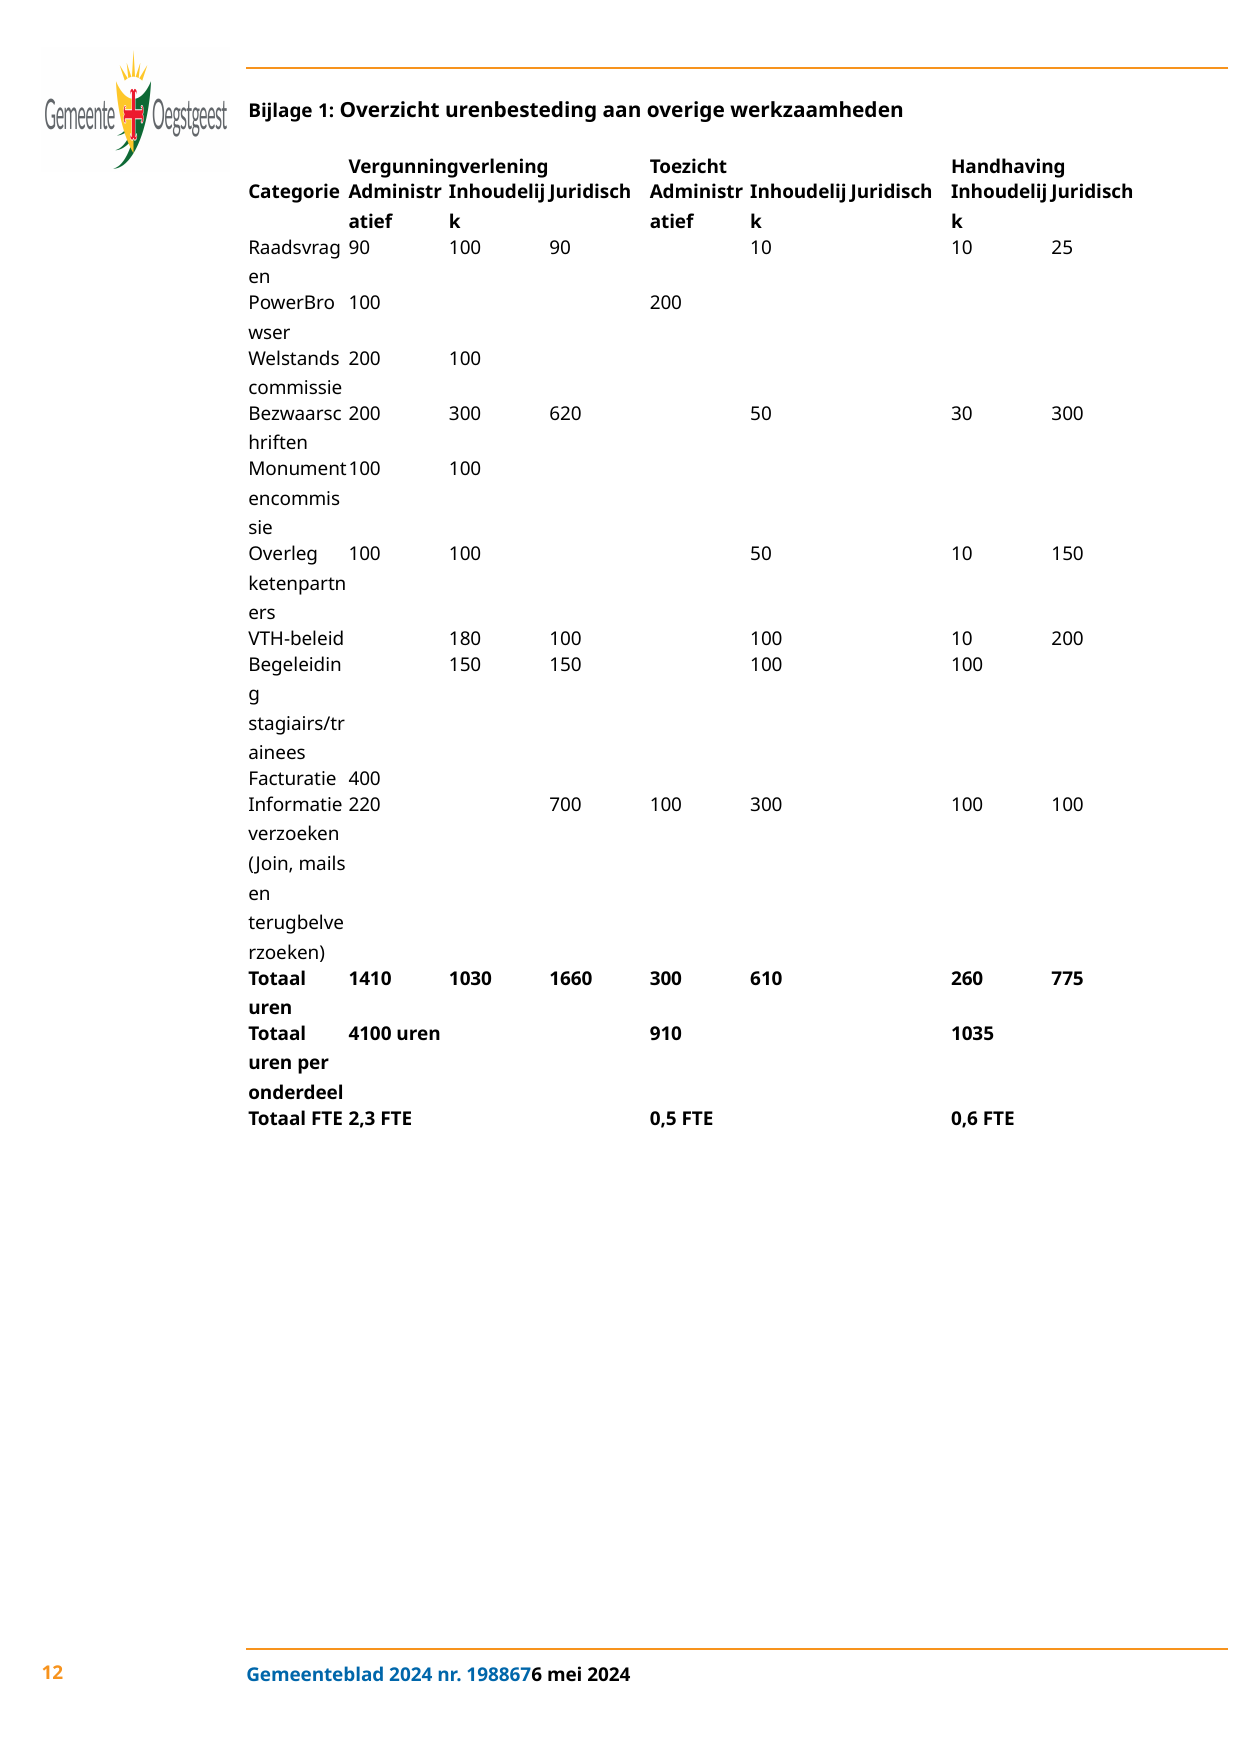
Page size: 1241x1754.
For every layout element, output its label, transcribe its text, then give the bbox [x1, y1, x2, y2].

table_cell Overleg ketenpartners [248, 540, 348, 625]
table_cell [1051, 289, 1152, 345]
table_header Vergunningverlening [348, 153, 649, 179]
table_cell 10 [951, 540, 1051, 625]
table_cell [850, 965, 951, 1020]
table_cell [650, 540, 750, 625]
table_header [248, 153, 348, 179]
table_cell [1051, 765, 1152, 791]
table_cell 400 [348, 765, 449, 791]
table_cell Totaal uren per onderdeel [248, 1020, 348, 1105]
table_cell 0,5 FTE [650, 1105, 951, 1131]
table_cell [650, 455, 750, 540]
table_cell 1660 [549, 965, 649, 1020]
table_cell 610 [750, 965, 850, 1020]
table_header Toezicht [650, 153, 951, 179]
table_cell [750, 289, 850, 345]
table_cell 100 [1051, 791, 1152, 965]
table_cell 100 [449, 345, 549, 400]
table_cell [650, 234, 750, 289]
table_cell [951, 455, 1051, 540]
table_cell 100 [750, 651, 850, 765]
table_cell [449, 791, 549, 965]
table_cell 775 [1051, 965, 1152, 1020]
table_cell 150 [449, 651, 549, 765]
table_cell 220 [348, 791, 449, 965]
table_cell [850, 540, 951, 625]
table_cell Administratief [650, 179, 750, 234]
table_cell 10 [951, 625, 1051, 651]
table_cell 100 [348, 455, 449, 540]
table_cell Inhoudelijk [951, 179, 1051, 234]
table_cell [348, 625, 449, 651]
table_cell [549, 345, 649, 400]
table_cell Welstandscommissie [248, 345, 348, 400]
table_cell Inhoudelijk [449, 179, 549, 234]
table_cell Totaal uren [248, 965, 348, 1020]
table_cell 10 [951, 234, 1051, 289]
text Bijlage 1: Overzicht urenbesteding aan overige werkzaamheden [248, 95, 1152, 123]
table_cell 90 [549, 234, 649, 289]
table_cell [549, 765, 649, 791]
table_cell [348, 651, 449, 765]
table_cell 50 [750, 540, 850, 625]
table_cell Inhoudelijk [750, 179, 850, 234]
table_cell [850, 234, 951, 289]
table_header Handhaving [951, 153, 1152, 179]
table_cell [850, 289, 951, 345]
table_cell 910 [650, 1020, 951, 1105]
table_cell [850, 455, 951, 540]
table_cell Juridisch [1051, 179, 1152, 234]
table_cell Raadsvragen [248, 234, 348, 289]
table_cell [951, 345, 1051, 400]
table_cell 180 [449, 625, 549, 651]
table_cell [1051, 345, 1152, 400]
table_cell VTH-beleid [248, 625, 348, 651]
table_cell 0,6 FTE [951, 1105, 1152, 1131]
table_cell PowerBrowser [248, 289, 348, 345]
table_cell Facturatie [248, 765, 348, 791]
table_cell [650, 651, 750, 765]
table_cell 200 [348, 400, 449, 455]
table_cell [850, 791, 951, 965]
table_cell [549, 540, 649, 625]
table_cell 100 [449, 455, 549, 540]
table_cell 100 [348, 540, 449, 625]
table_cell 700 [549, 791, 649, 965]
table_cell Juridisch [549, 179, 649, 234]
table_cell [449, 765, 549, 791]
table_cell 1030 [449, 965, 549, 1020]
table_cell Categorie [248, 179, 348, 234]
table_cell [750, 455, 850, 540]
table_cell 300 [750, 791, 850, 965]
table_cell 300 [1051, 400, 1152, 455]
table_cell [850, 651, 951, 765]
table_cell 10 [750, 234, 850, 289]
table_cell [1051, 455, 1152, 540]
table_cell 260 [951, 965, 1051, 1020]
table_cell 150 [1051, 540, 1152, 625]
table_cell 100 [449, 234, 549, 289]
table_cell 200 [650, 289, 750, 345]
table_cell [549, 289, 649, 345]
table_cell [650, 345, 750, 400]
table_cell Monumentencommissie [248, 455, 348, 540]
table_cell 1410 [348, 965, 449, 1020]
table_cell [750, 765, 850, 791]
table_cell [1051, 651, 1152, 765]
table_cell [850, 625, 951, 651]
table_cell 620 [549, 400, 649, 455]
table_cell Administratief [348, 179, 449, 234]
table_cell [650, 765, 750, 791]
table_cell [650, 400, 750, 455]
table_cell Begeleiding stagiairs/trainees [248, 651, 348, 765]
table_cell [650, 625, 750, 651]
table_cell 150 [549, 651, 649, 765]
table_cell 100 [650, 791, 750, 965]
table_cell 100 [449, 540, 549, 625]
table_cell 25 [1051, 234, 1152, 289]
table_cell 200 [1051, 625, 1152, 651]
table_cell [449, 289, 549, 345]
table_cell 100 [348, 289, 449, 345]
table_cell 2,3 FTE [348, 1105, 649, 1131]
table_cell [850, 765, 951, 791]
table_cell [951, 765, 1051, 791]
table_cell 100 [750, 625, 850, 651]
table_cell 300 [650, 965, 750, 1020]
table_cell Informatieverzoeken (Join, mails en terugbelverzoeken) [248, 791, 348, 965]
table_cell 300 [449, 400, 549, 455]
table_cell Juridisch [850, 179, 951, 234]
table_cell 90 [348, 234, 449, 289]
table_cell [549, 455, 649, 540]
table_cell [850, 345, 951, 400]
table_cell 100 [951, 651, 1051, 765]
picture [41, 47, 231, 172]
table_cell 1035 [951, 1020, 1152, 1105]
table_cell Bezwaarschriften [248, 400, 348, 455]
table_cell 100 [951, 791, 1051, 965]
table_cell 30 [951, 400, 1051, 455]
table_cell 100 [549, 625, 649, 651]
table_cell Totaal FTE [248, 1105, 348, 1131]
table_cell [951, 289, 1051, 345]
table_cell 4100 uren [348, 1020, 649, 1105]
table_cell 200 [348, 345, 449, 400]
table_cell 50 [750, 400, 850, 455]
table_cell [750, 345, 850, 400]
table_cell [850, 400, 951, 455]
